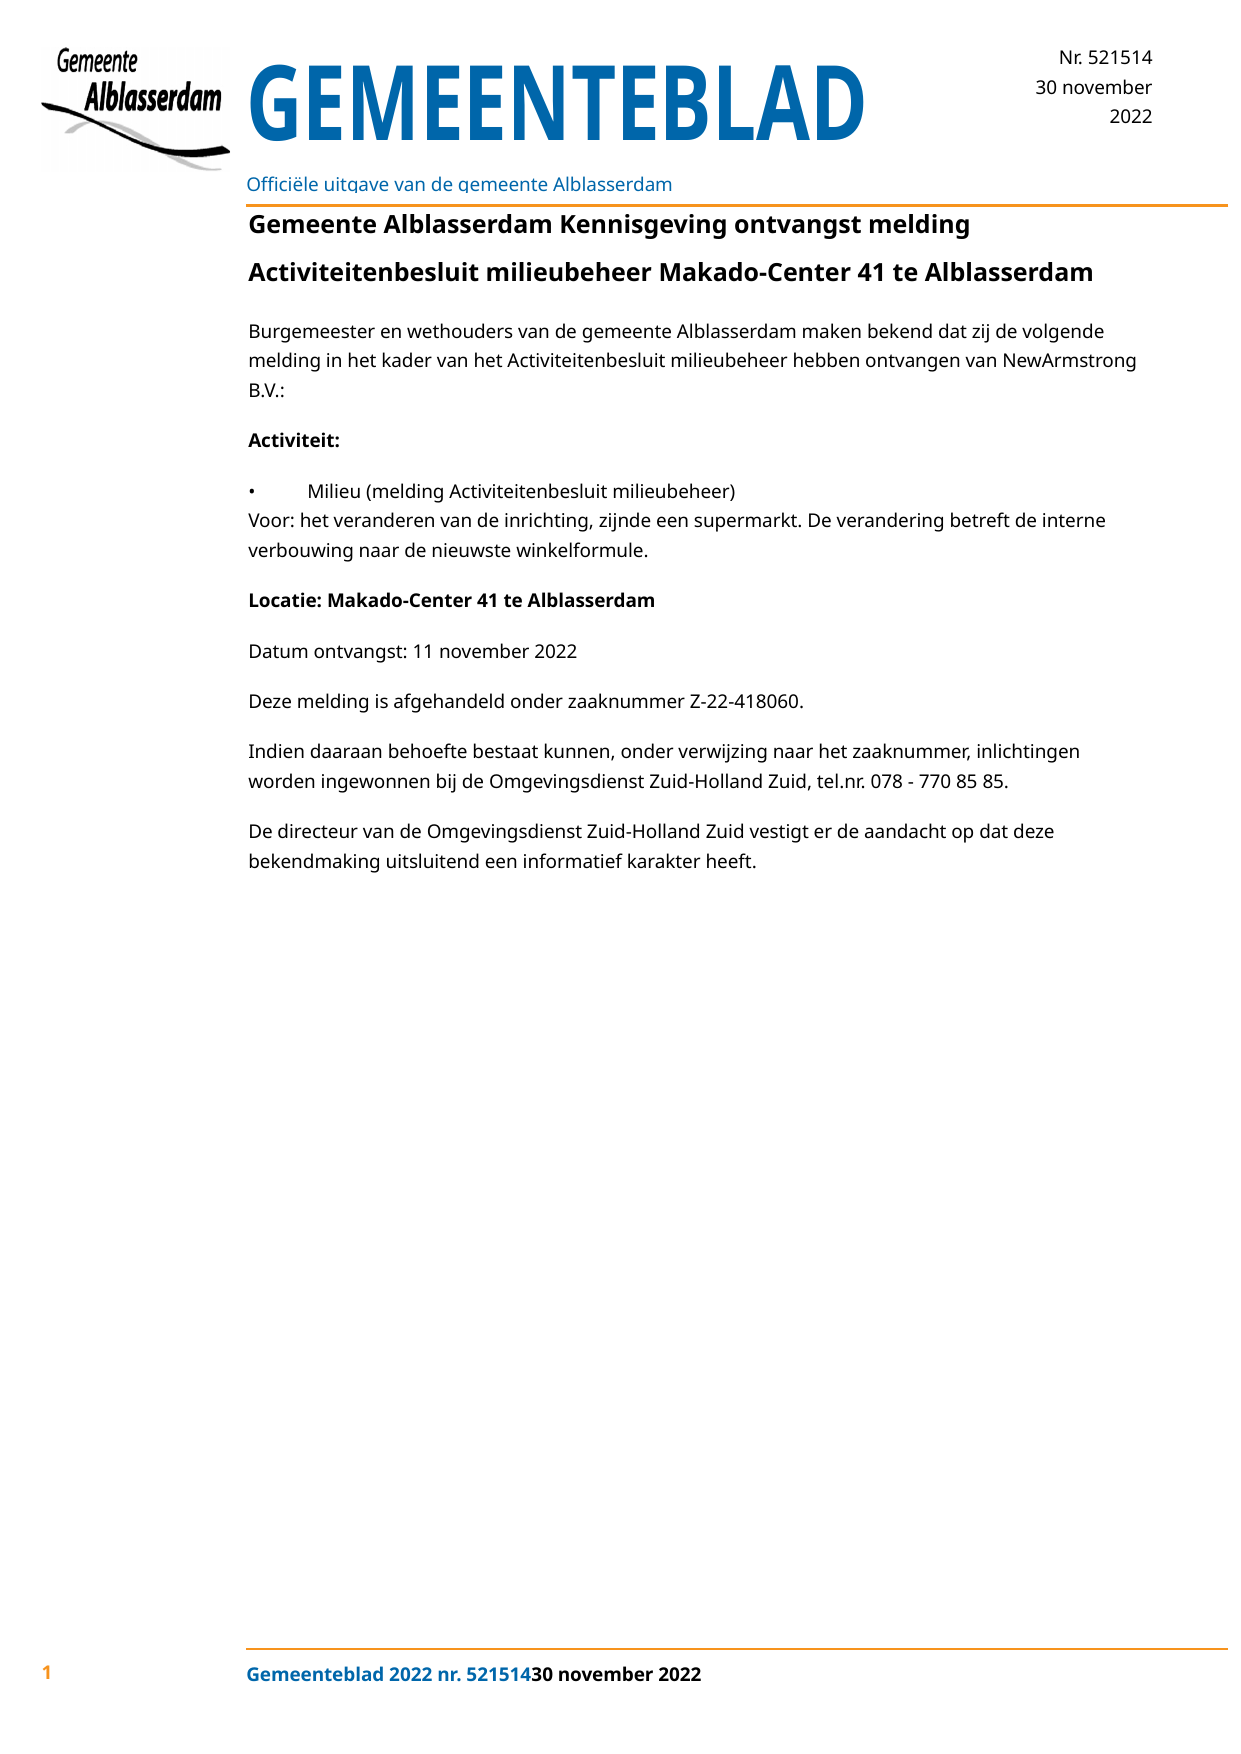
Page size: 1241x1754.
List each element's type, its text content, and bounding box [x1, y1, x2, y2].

text Indien daaraan behoefte bestaat kunnen, onder verwijzing naar het zaaknummer, inlichtingen worden ingewonnen bij de Omgevingsdienst Zuid-Holland Zuid, tel.nr. 078 - 770 85 85. [248, 739, 1152, 794]
text Datum ontvangst: 11 november 2022 [248, 638, 1152, 664]
text Voor: het veranderen van de inrichting, zijnde een supermarkt. De verandering betreft de interne verbouwing naar de nieuwste winkelformule. [248, 507, 1152, 563]
picture [41, 47, 231, 172]
text Locatie: Makado-Center 41 te Alblasserdam [248, 587, 1152, 613]
text Activiteit: [248, 427, 1152, 453]
text De directeur van de Omgevingsdienst Zuid-Holland Zuid vestigt er de aandacht op dat deze bekendmaking uitsluitend een informatief karakter heeft. [248, 819, 1152, 874]
text Gemeente Alblasserdam Kennisgeving ontvangst melding Activiteitenbesluit milieubeheer Makado-Center 41 te Alblasserdam [248, 207, 1152, 288]
list Milieu (melding Activiteitenbesluit milieubeheer) [248, 478, 1152, 504]
text Deze melding is afgehandeld onder zaaknummer Z-22-418060. [248, 688, 1152, 714]
text Burgemeester en wethouders van de gemeente Alblasserdam maken bekend dat zij de volgende melding in het kader van het Activiteitenbesluit milieubeheer hebben ontvangen van NewArmstrong B.V.: [248, 318, 1152, 403]
